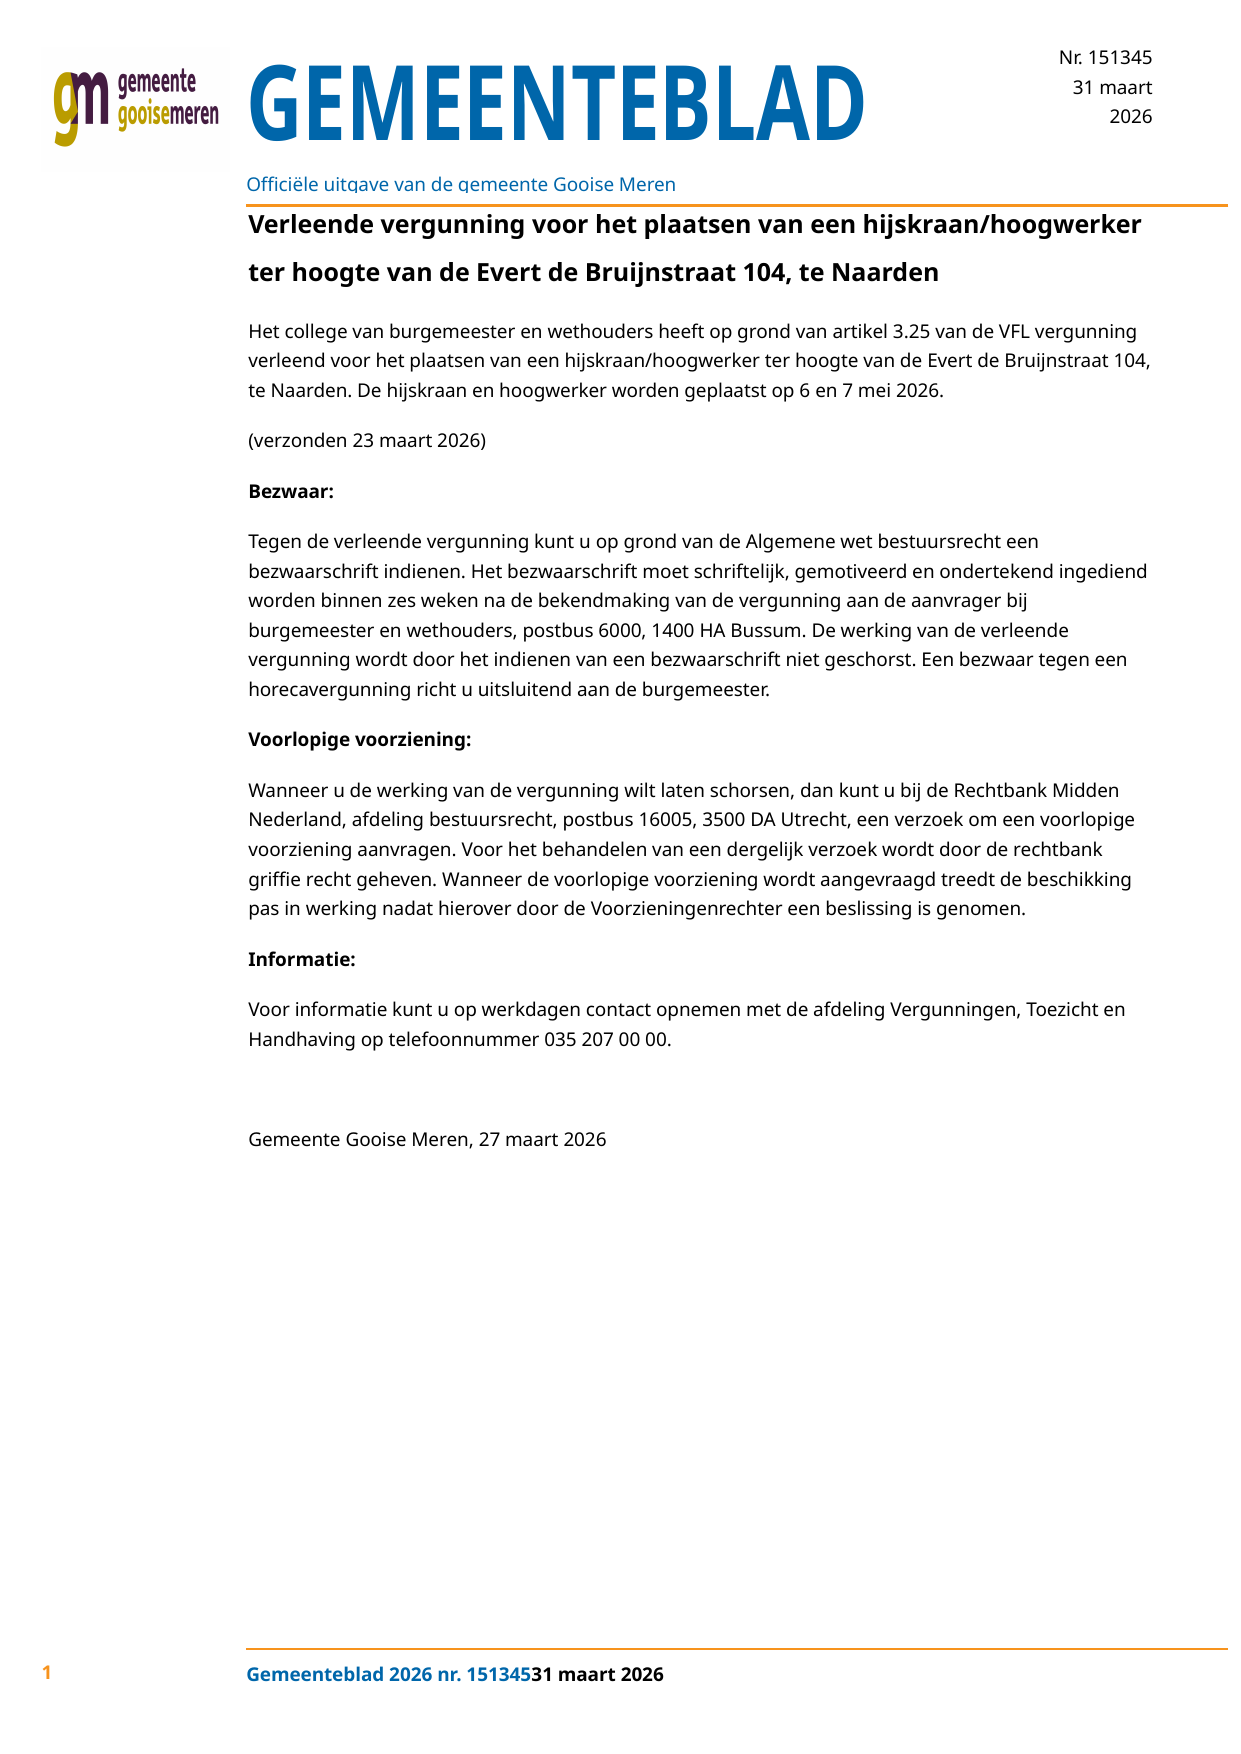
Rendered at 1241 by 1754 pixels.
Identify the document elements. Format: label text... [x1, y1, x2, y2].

text Informatie: [248, 946, 1152, 972]
text (verzonden 23 maart 2026) [248, 427, 1152, 453]
text Verleende vergunning voor het plaatsen van een hijskraan/hoogwerker ter hoogte van de Evert de Bruijnstraat 104, te Naarden [248, 207, 1152, 288]
text Voorlopige voorziening: [248, 727, 1152, 752]
text Het college van burgemeester en wethouders heeft op grond van artikel 3.25 van de VFL vergunning verleend voor het plaatsen van een hijskraan/hoogwerker ter hoogte van de Evert de Bruijnstraat 104, te Naarden. De hijskraan en hoogwerker worden geplaatst op 6 en 7 mei 2026. [248, 318, 1152, 403]
text Wanneer u de werking van de vergunning wilt laten schorsen, dan kunt u bij de Rechtbank Midden Nederland, afdeling bestuursrecht, postbus 16005, 3500 DA Utrecht, een verzoek om een voorlopige voorziening aanvragen. Voor het behandelen van een dergelijk verzoek wordt door de rechtbank griffie recht geheven. Wanneer de voorlopige voorziening wordt aangevraagd treedt de beschikking pas in werking nadat hierover door de Voorzieningenrechter een beslissing is genomen. [248, 777, 1152, 921]
text Voor informatie kunt u op werkdagen contact opnemen met de afdeling Vergunningen, Toezicht en Handhaving op telefoonnummer 035 207 00 00. [248, 996, 1152, 1052]
text Gemeente Gooise Meren, 27 maart 2026 [248, 1127, 1152, 1152]
text Tegen de verleende vergunning kunt u op grond van de Algemene wet bestuursrecht een bezwaarschrift indienen. Het bezwaarschrift moet schriftelijk, gemotiveerd en ondertekend ingediend worden binnen zes weken na de bekendmaking van de vergunning aan de aanvrager bij burgemeester en wethouders, postbus 6000, 1400 HA Bussum. De werking van de verleende vergunning wordt door het indienen van een bezwaarschrift niet geschorst. Een bezwaar tegen een horecavergunning richt u uitsluitend aan de burgemeester. [248, 528, 1152, 702]
picture [41, 47, 231, 172]
text Bezwaar: [248, 478, 1152, 504]
